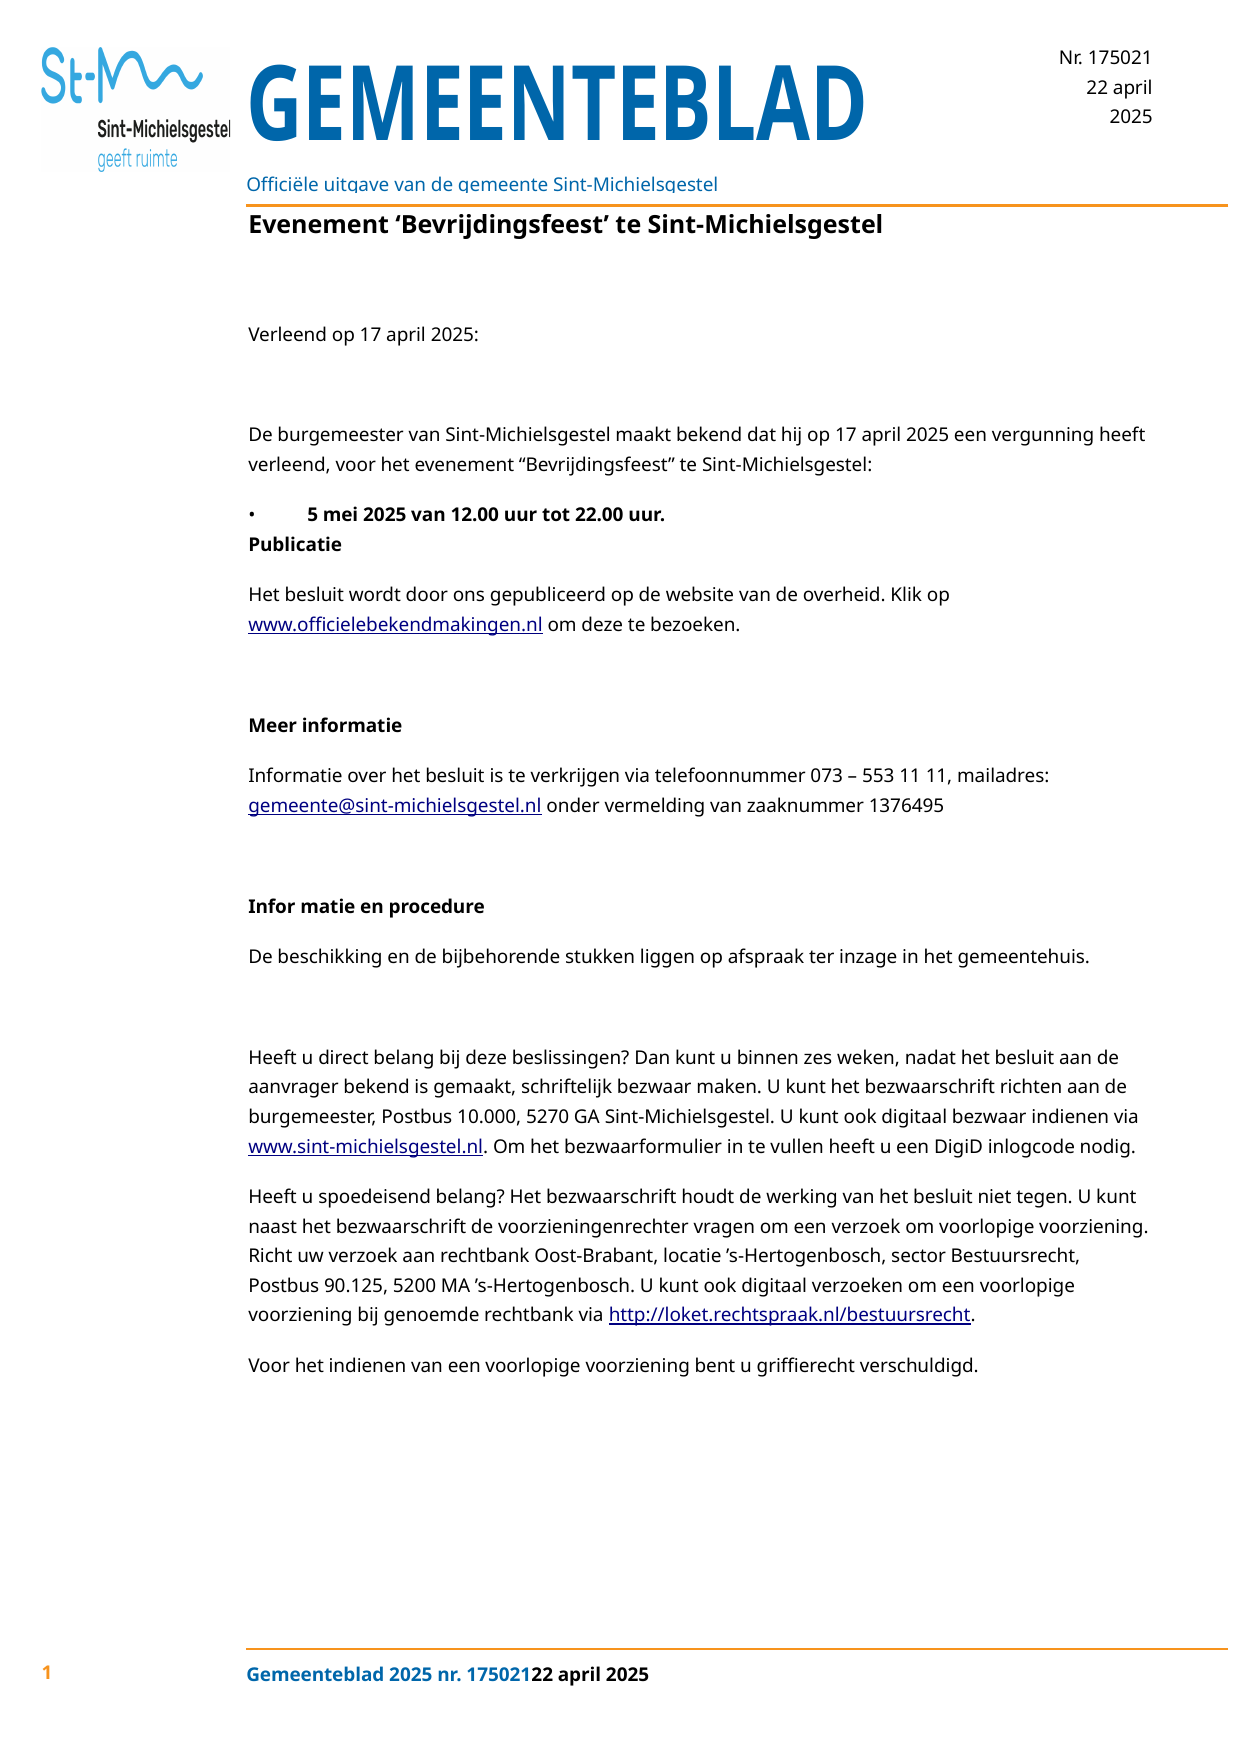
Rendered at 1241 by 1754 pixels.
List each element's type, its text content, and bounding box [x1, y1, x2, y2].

text Het besluit wordt door ons gepubliceerd op de website van de overheid. Klik op www.officielebekendmakingen.nl om deze te bezoeken. [248, 582, 1152, 637]
text Evenement ‘Bevrijdingsfeest’ te Sint-Michielsgestel [248, 207, 1152, 241]
list 5 mei 2025 van 12.00 uur tot 22.00 uur. [248, 502, 1152, 527]
text Voor het indienen van een voorlopige voorziening bent u griffierecht verschuldigd. [248, 1352, 1152, 1378]
text Heeft u spoedeisend belang? Het bezwaarschrift houdt de werking van het besluit niet tegen. U kunt naast het bezwaarschrift de voorzieningenrechter vragen om een verzoek om voorlopige voorziening. Richt uw verzoek aan rechtbank Oost-Brabant, locatie ’s-Hertogenbosch, sector Bestuursrecht, Postbus 90.125, 5200 MA ’s-Hertogenbosch. U kunt ook digitaal verzoeken om een voorlopige voorziening bij genoemde rechtbank via http://loket.rechtspraak.nl/bestuursrecht. [248, 1183, 1152, 1327]
text De beschikking en de bijbehorende stukken liggen op afspraak ter inzage in het gemeentehuis. [248, 943, 1152, 969]
text Publicatie [248, 531, 1152, 557]
text Verleend op 17 april 2025: [248, 321, 1152, 346]
text Meer informatie [248, 712, 1152, 738]
text Informatie over het besluit is te verkrijgen via telefoonnummer 073 – 553 11 11, mailadres: gemeente@sint-michielsgestel.nl onder vermelding van zaaknummer 1376495 [248, 762, 1152, 818]
picture [41, 47, 231, 172]
text De burgemeester van Sint-Michielsgestel maakt bekend dat hij op 17 april 2025 een vergunning heeft verleend, voor het evenement “Bevrijdingsfeest” te Sint-Michielsgestel: [248, 422, 1152, 477]
text Heeft u direct belang bij deze beslissingen? Dan kunt u binnen zes weken, nadat het besluit aan de aanvrager bekend is gemaakt, schriftelijk bezwaar maken. U kunt het bezwaarschrift richten aan de burgemeester, Postbus 10.000, 5270 GA Sint-Michielsgestel. U kunt ook digitaal bezwaar indienen via www.sint-michielsgestel.nl. Om het bezwaarformulier in te vullen heeft u een DigiD inlogcode nodig. [248, 1044, 1152, 1158]
text Infor matie en procedure [248, 893, 1152, 918]
